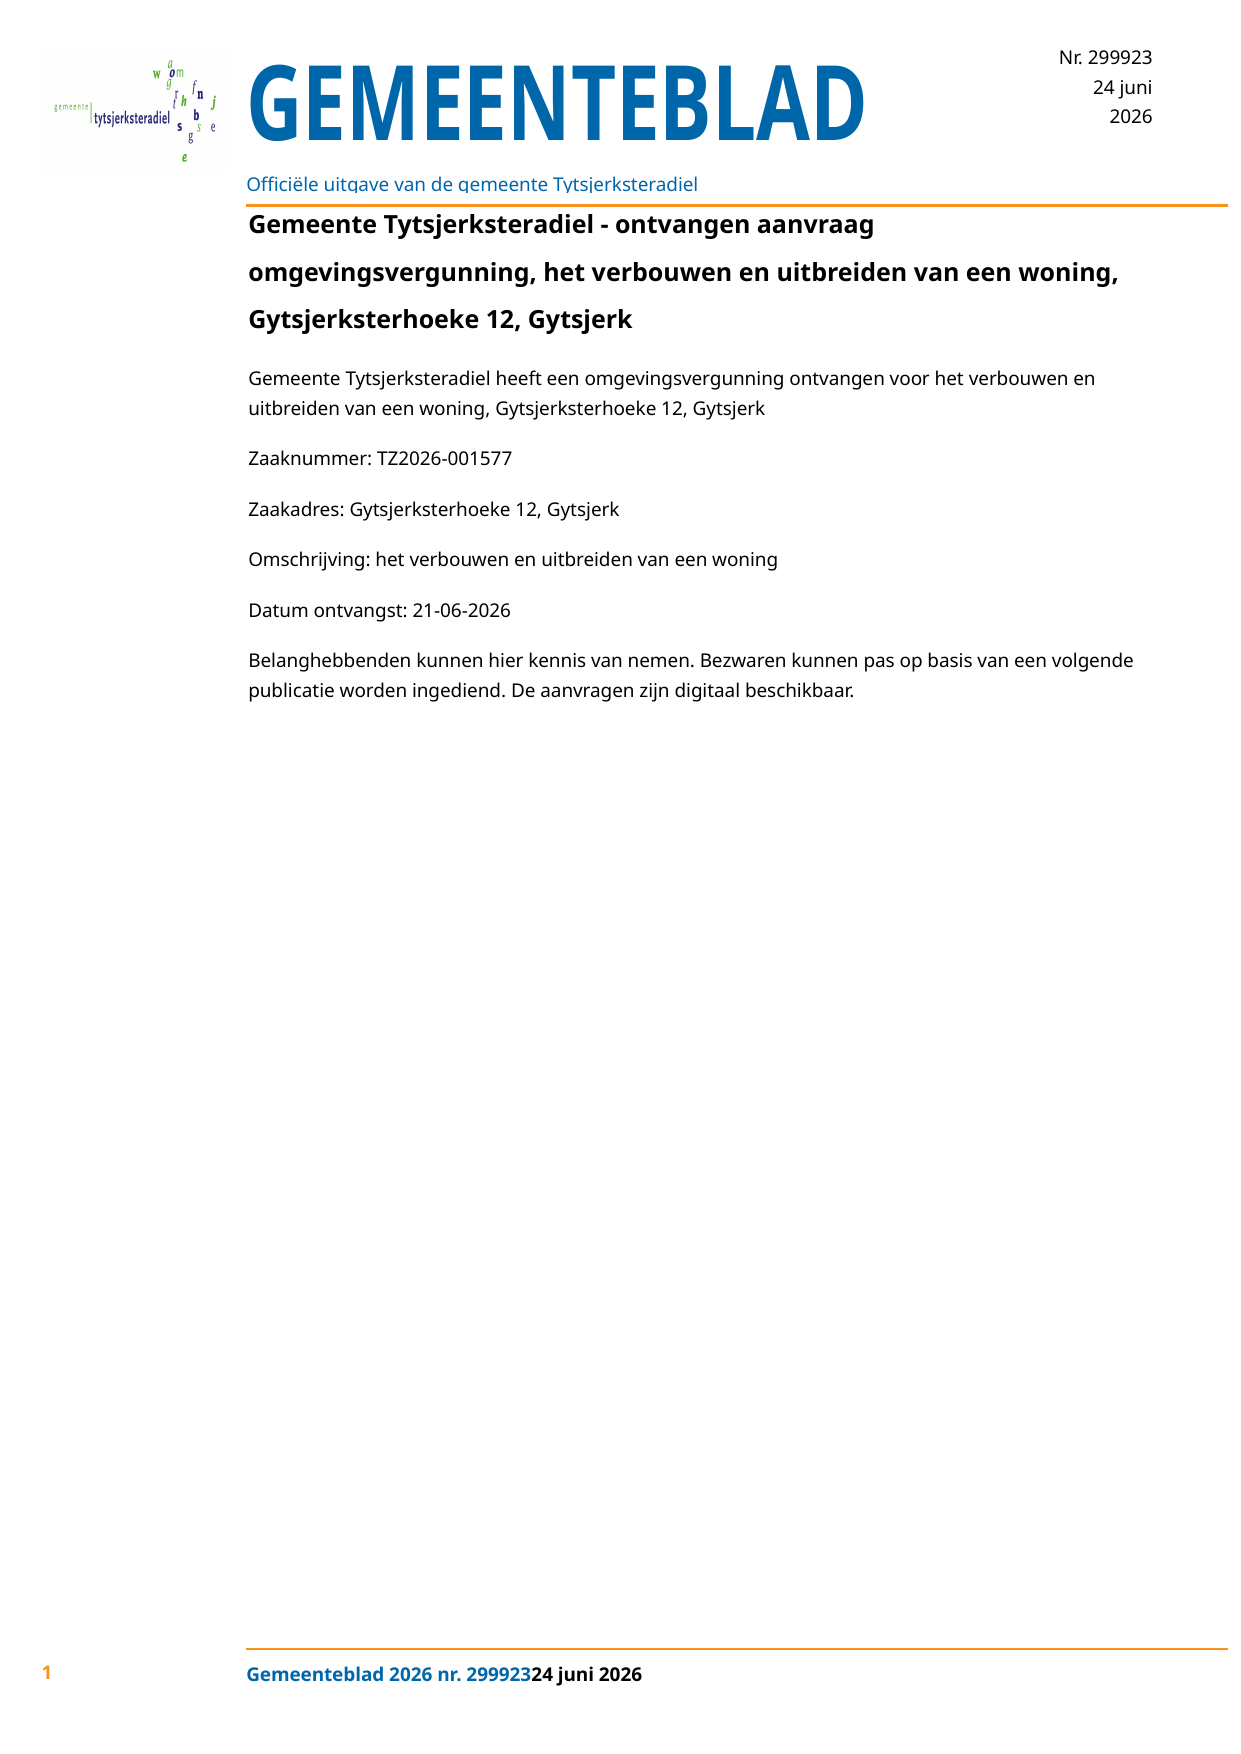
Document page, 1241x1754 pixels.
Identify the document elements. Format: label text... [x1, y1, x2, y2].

text Datum ontvangst: 21-06-2026 [248, 597, 1152, 622]
text Zaaknummer: TZ2026-001577 [248, 446, 1152, 471]
text Zaakadres: Gytsjerksterhoeke 12, Gytsjerk [248, 496, 1152, 522]
text Belanghebbenden kunnen hier kennis van nemen. Bezwaren kunnen pas op basis van een volgende publicatie worden ingediend. De aanvragen zijn digitaal beschikbaar. [248, 647, 1152, 702]
text Omschrijving: het verbouwen en uitbreiden van een woning [248, 546, 1152, 572]
text Gemeente Tytsjerksteradiel heeft een omgevingsvergunning ontvangen voor het verbouwen en uitbreiden van een woning, Gytsjerksterhoeke 12, Gytsjerk [248, 366, 1152, 421]
picture [41, 47, 231, 172]
text Gemeente Tytsjerksteradiel - ontvangen aanvraag omgevingsvergunning, het verbouwen en uitbreiden van een woning, Gytsjerksterhoeke 12, Gytsjerk [248, 207, 1152, 336]
